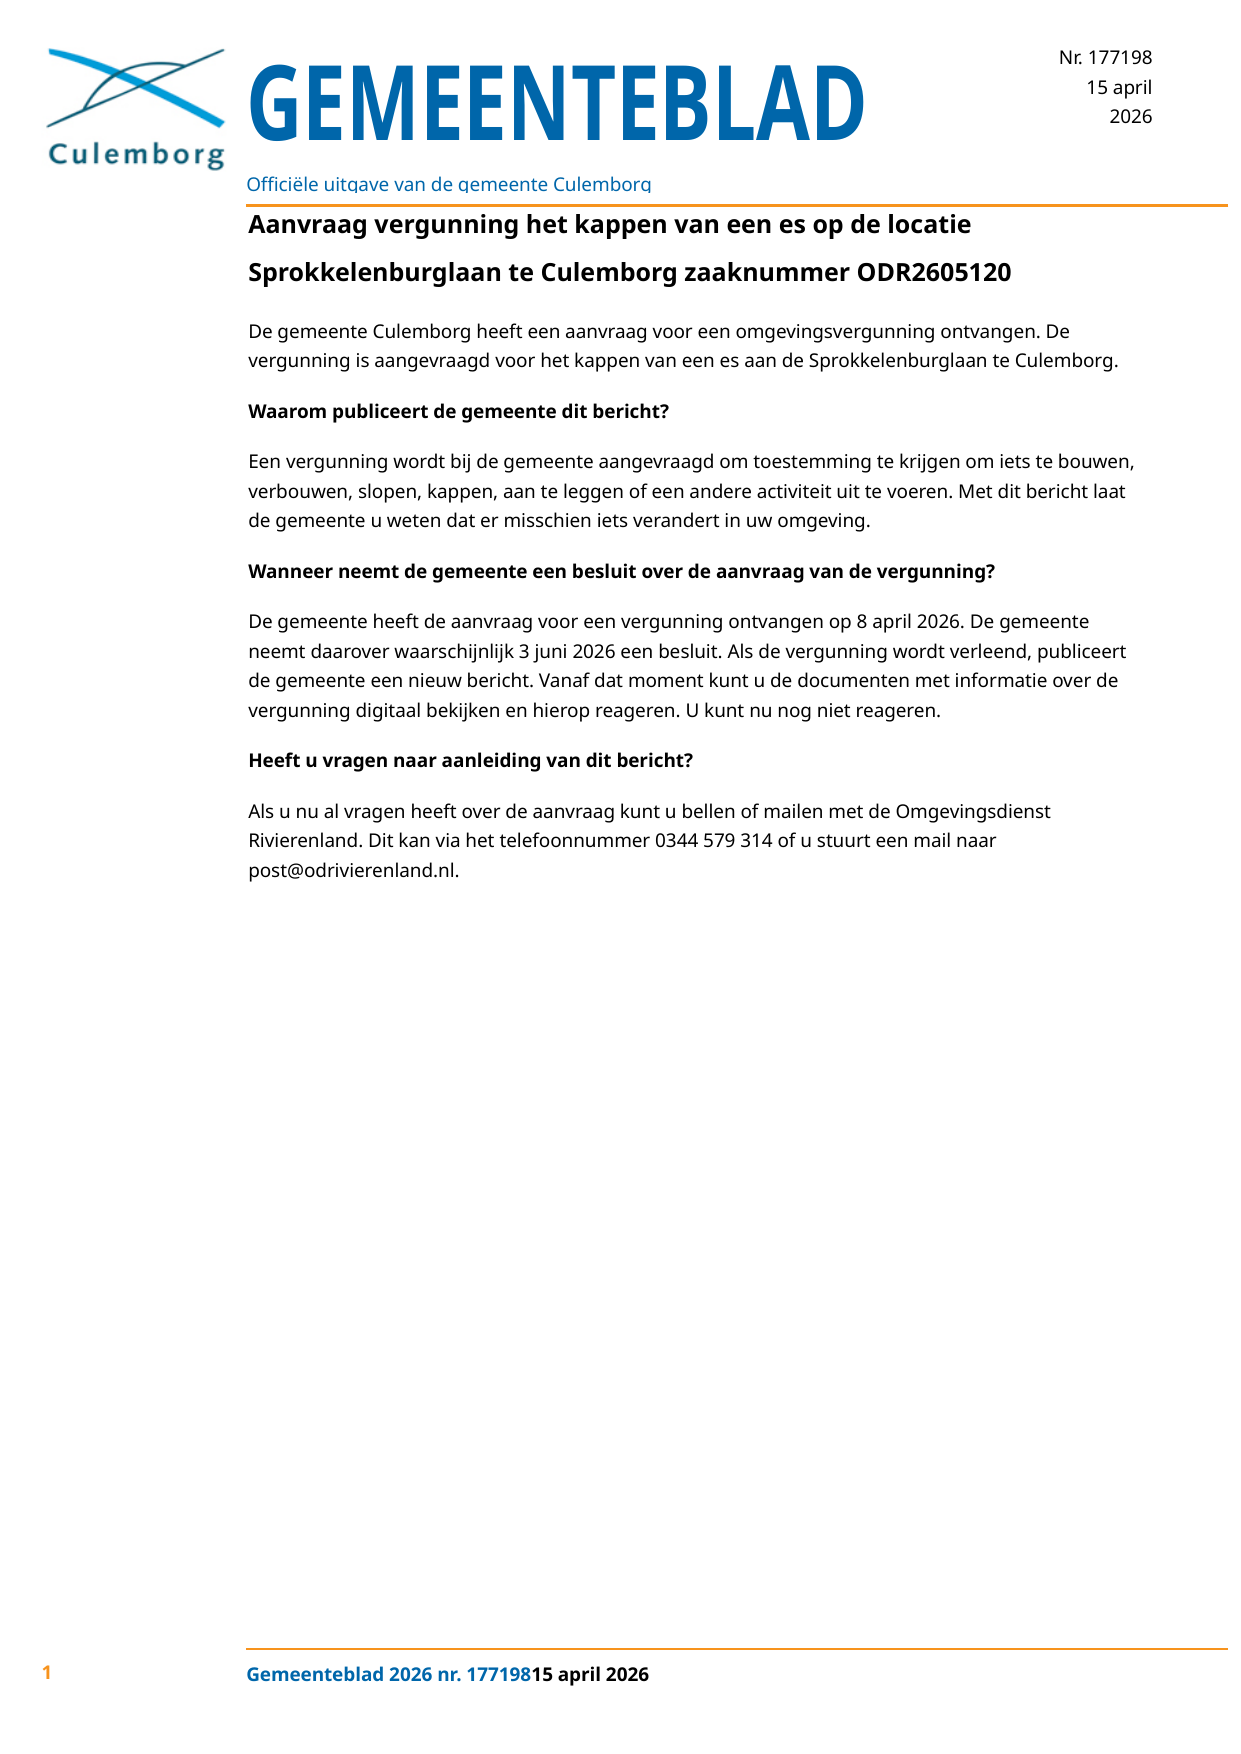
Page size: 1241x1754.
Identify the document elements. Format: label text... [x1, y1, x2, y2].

text De gemeente Culemborg heeft een aanvraag voor een omgevingsvergunning ontvangen. De vergunning is aangevraagd voor het kappen van een es aan de Sprokkelenburglaan te Culemborg. [248, 318, 1152, 373]
text Heeft u vragen naar aanleiding van dit bericht? [248, 747, 1152, 773]
text Waarom publiceert de gemeente dit bericht? [248, 398, 1152, 424]
text De gemeente heeft de aanvraag voor een vergunning ontvangen op 8 april 2026. De gemeente neemt daarover waarschijnlijk 3 juni 2026 een besluit. Als de vergunning wordt verleend, publiceert de gemeente een nieuw bericht. Vanaf dat moment kunt u de documenten met informatie over de vergunning digitaal bekijken en hierop reageren. U kunt nu nog niet reageren. [248, 608, 1152, 723]
picture [41, 47, 231, 172]
text Aanvraag vergunning het kappen van een es op de locatie Sprokkelenburglaan te Culemborg zaaknummer ODR2605120 [248, 207, 1152, 288]
text Een vergunning wordt bij de gemeente aangevraagd om toestemming te krijgen om iets te bouwen, verbouwen, slopen, kappen, aan te leggen of een andere activiteit uit te voeren. Met dit bericht laat de gemeente u weten dat er misschien iets verandert in uw omgeving. [248, 448, 1152, 533]
text Wanneer neemt de gemeente een besluit over de aanvraag van de vergunning? [248, 558, 1152, 584]
text Als u nu al vragen heeft over de aanvraag kunt u bellen of mailen met de Omgevingsdienst Rivierenland. Dit kan via het telefoonnummer 0344 579 314 of u stuurt een mail naar post@odrivierenland.nl. [248, 798, 1152, 883]
